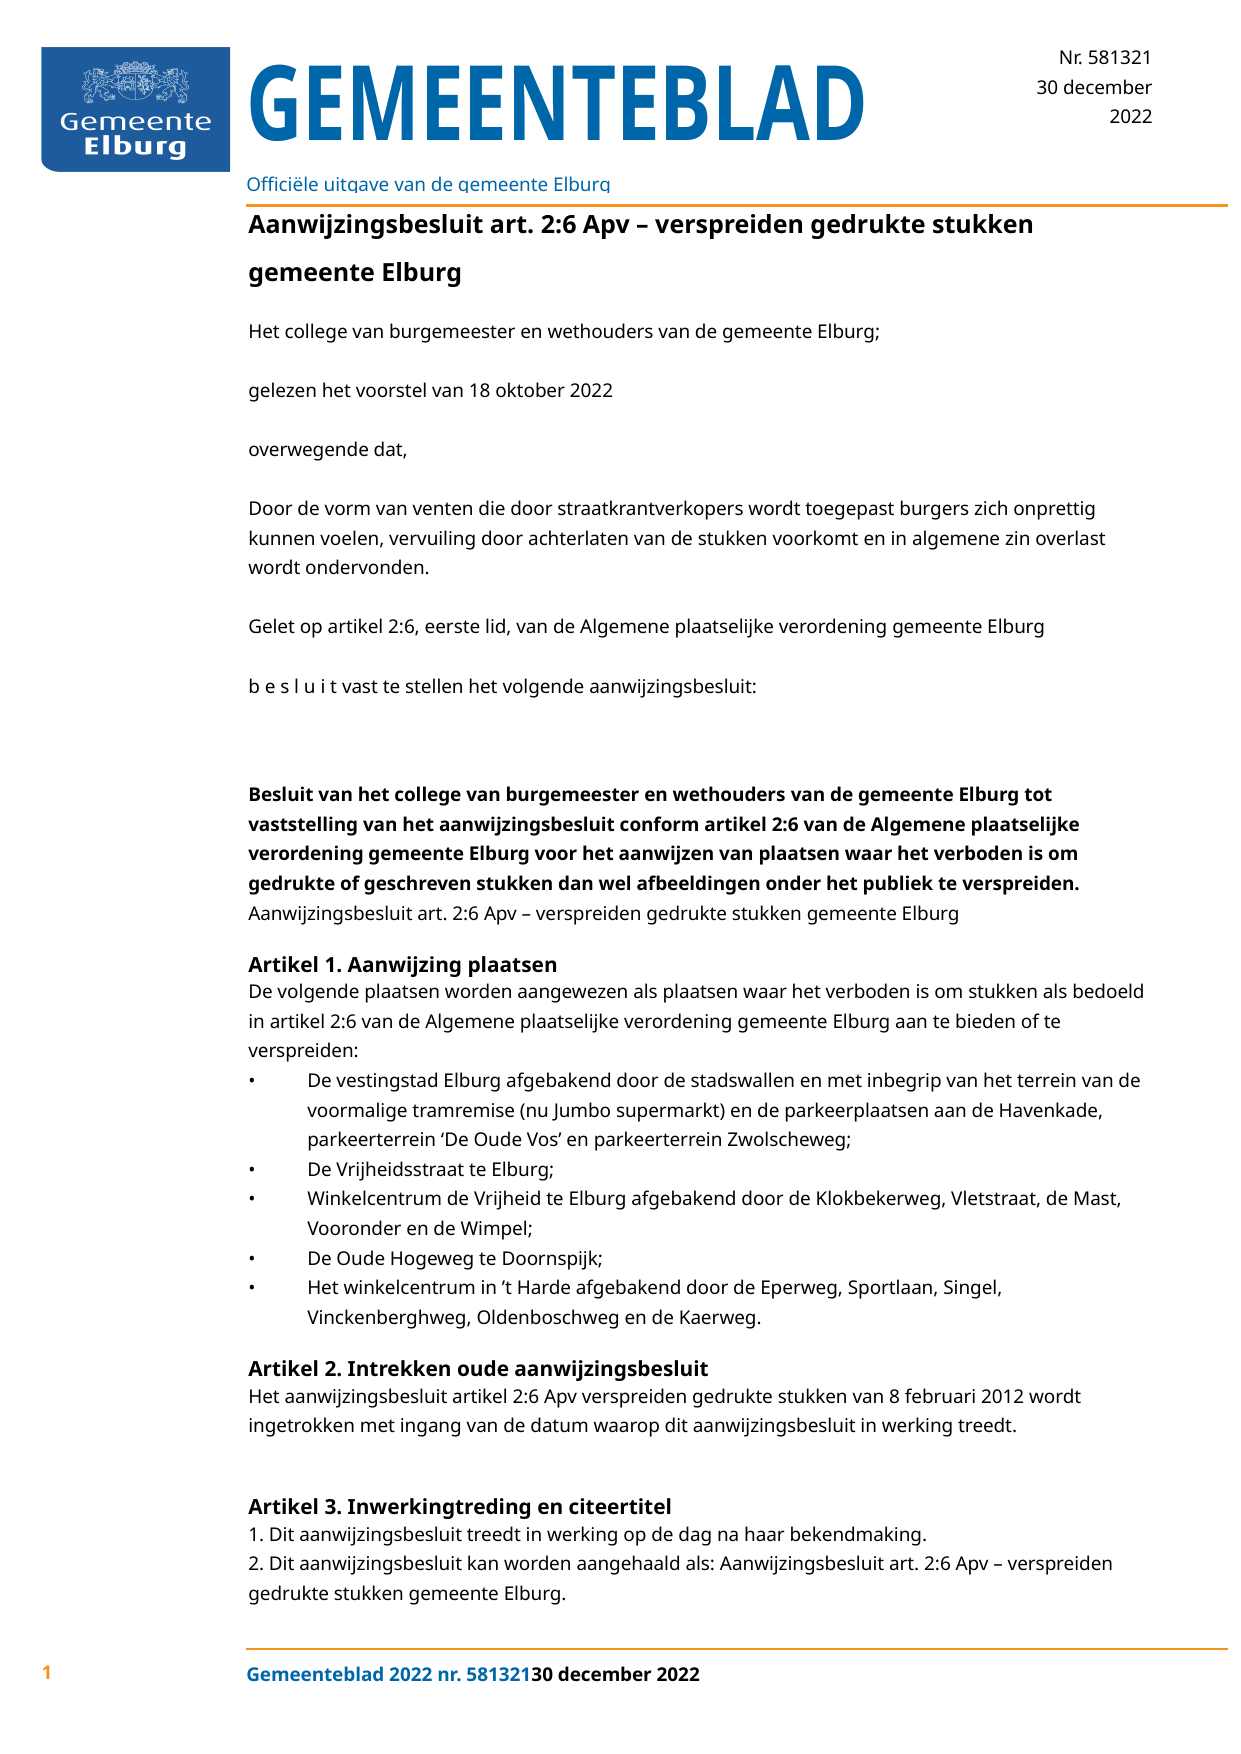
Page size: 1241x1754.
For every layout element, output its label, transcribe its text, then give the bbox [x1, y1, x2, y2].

text Artikel 3. Inwerkingtreding en citeertitel [248, 1492, 1152, 1521]
list Het winkelcentrum in ’t Harde afgebakend door de Eperweg, Sportlaan, Singel, Vinckenberghweg, Oldenboschweg en de Kaerweg. [248, 1274, 1152, 1330]
text Gelet op artikel 2:6, eerste lid, van de Algemene plaatselijke verordening gemeente Elburg [248, 614, 1152, 639]
list De Vrijheidsstraat te Elburg; [248, 1156, 1152, 1182]
text Door de vorm van venten die door straatkrantverkopers wordt toegepast burgers zich onprettig kunnen voelen, vervuiling door achterlaten van de stukken voorkomt en in algemene zin overlast wordt ondervonden. [248, 495, 1152, 580]
list Winkelcentrum de Vrijheid te Elburg afgebakend door de Klokbekerweg, Vletstraat, de Mast, Vooronder en de Wimpel; [248, 1186, 1152, 1241]
list De Oude Hogeweg te Doornspijk; [248, 1245, 1152, 1271]
text Artikel 2. Intrekken oude aanwijzingsbesluit [248, 1354, 1152, 1383]
text Aanwijzingsbesluit art. 2:6 Apv – verspreiden gedrukte stukken gemeente Elburg [248, 900, 1152, 925]
text overwegende dat, [248, 436, 1152, 462]
text 2. Dit aanwijzingsbesluit kan worden aangehaald als: Aanwijzingsbesluit art. 2:6 Apv – verspreiden gedrukte stukken gemeente Elburg. [248, 1550, 1152, 1606]
text 1. Dit aanwijzingsbesluit treedt in werking op de dag na haar bekendmaking. [248, 1521, 1152, 1547]
text Het college van burgemeester en wethouders van de gemeente Elburg; [248, 318, 1152, 344]
text Artikel 1. Aanwijzing plaatsen [248, 950, 1152, 978]
text Aanwijzingsbesluit art. 2:6 Apv – verspreiden gedrukte stukken gemeente Elburg [248, 207, 1152, 288]
list De vestingstad Elburg afgebakend door de stadswallen en met inbegrip van het terrein van de voormalige tramremise (nu Jumbo supermarkt) en de parkeerplaatsen aan de Havenkade, parkeerterrein ‘De Oude Vos’ en parkeerterrein Zwolscheweg; [248, 1067, 1152, 1152]
text De volgende plaatsen worden aangewezen als plaatsen waar het verboden is om stukken als bedoeld in artikel 2:6 van de Algemene plaatselijke verordening gemeente Elburg aan te bieden of te verspreiden: [248, 978, 1152, 1063]
text Besluit van het college van burgemeester en wethouders van de gemeente Elburg tot vaststelling van het aanwijzingsbesluit conform artikel 2:6 van de Algemene plaatselijke verordening gemeente Elburg voor het aanwijzen van plaatsen waar het verboden is om gedrukte of geschreven stukken dan wel afbeeldingen onder het publiek te verspreiden. [248, 781, 1152, 896]
text Het aanwijzingsbesluit artikel 2:6 Apv verspreiden gedrukte stukken van 8 februari 2012 wordt ingetrokken met ingang van de datum waarop dit aanwijzingsbesluit in werking treedt. [248, 1383, 1152, 1438]
text b e s l u i t vast te stellen het volgende aanwijzingsbesluit: [248, 673, 1152, 699]
picture [41, 47, 231, 172]
text gelezen het voorstel van 18 oktober 2022 [248, 377, 1152, 403]
